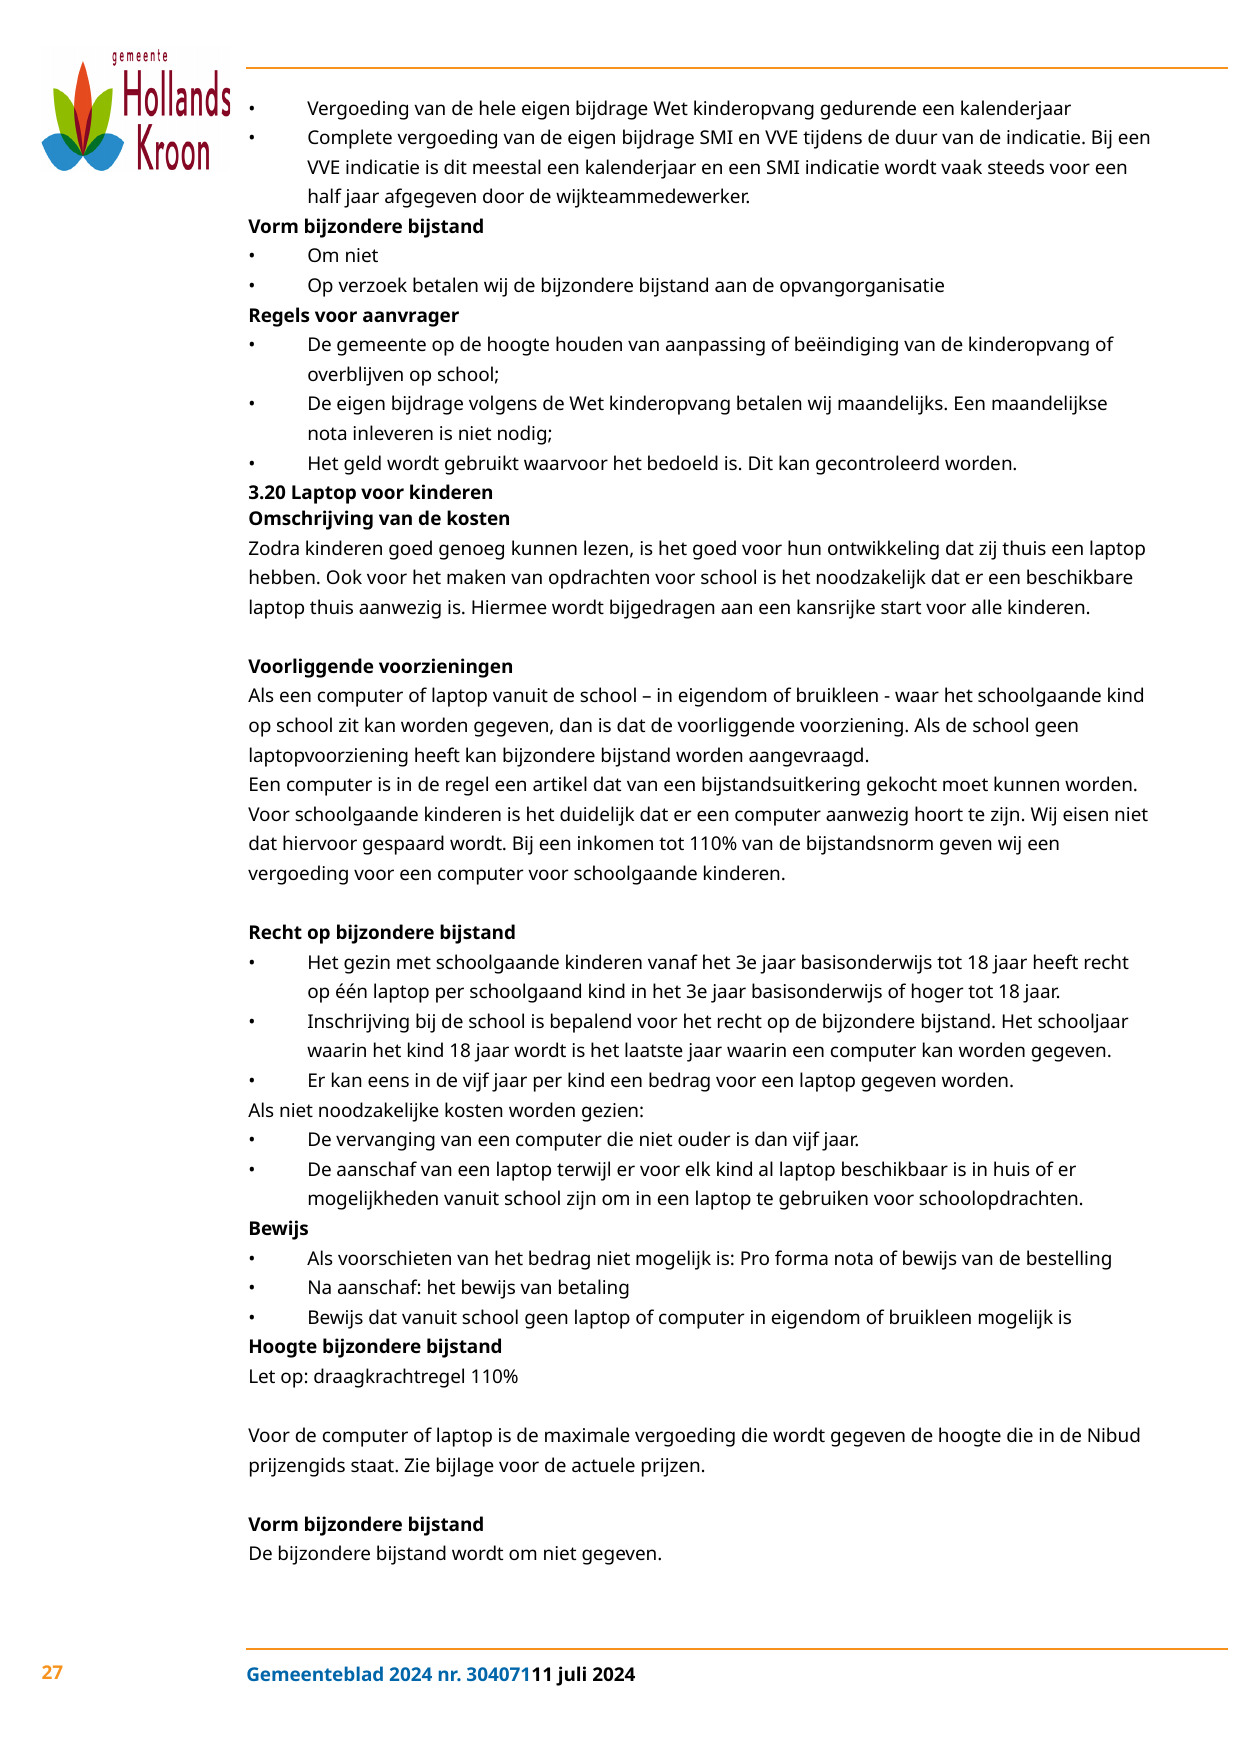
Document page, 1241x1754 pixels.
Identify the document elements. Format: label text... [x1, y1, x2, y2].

list Bewijs dat vanuit school geen laptop of computer in eigendom of bruikleen mogelijk is [248, 1304, 1152, 1329]
list Complete vergoeding van de eigen bijdrage SMI en VVE tijdens de duur van de indicatie. Bij een VVE indicatie is dit meestal een kalenderjaar en een SMI indicatie wordt vaak steeds voor een half jaar afgegeven door de wijkteammedewerker. [248, 124, 1152, 209]
text Vorm bijzondere bijstand [248, 213, 1152, 239]
list Vergoeding van de hele eigen bijdrage Wet kinderopvang gedurende een kalenderjaar [248, 95, 1152, 121]
list Na aanschaf: het bewijs van betaling [248, 1274, 1152, 1300]
text Hoogte bijzondere bijstand [248, 1333, 1152, 1359]
list Als voorschieten van het bedrag niet mogelijk is: Pro forma nota of bewijs van de bestelling [248, 1245, 1152, 1270]
list Op verzoek betalen wij de bijzondere bijstand aan de opvangorganisatie [248, 272, 1152, 298]
text Voorliggende voorzieningen [248, 653, 1152, 679]
text Recht op bijzondere bijstand [248, 919, 1152, 945]
list Om niet [248, 243, 1152, 268]
list De eigen bijdrage volgens de Wet kinderopvang betalen wij maandelijks. Een maandelijkse nota inleveren is niet nodig; [248, 391, 1152, 446]
text Vorm bijzondere bijstand [248, 1511, 1152, 1537]
text Een computer is in de regel een artikel dat van een bijstandsuitkering gekocht moet kunnen worden. Voor schoolgaande kinderen is het duidelijk dat er een computer aanwezig hoort te zijn. Wij eisen niet dat hiervoor gespaard wordt. Bij een inkomen tot 110% van de bijstandsnorm geven wij een vergoeding voor een computer voor schoolgaande kinderen. [248, 771, 1152, 886]
list Het geld wordt gebruikt waarvoor het bedoeld is. Dit kan gecontroleerd worden. [248, 450, 1152, 476]
text Als niet noodzakelijke kosten worden gezien: [248, 1097, 1152, 1122]
text De bijzondere bijstand wordt om niet gegeven. [248, 1541, 1152, 1566]
text Bewijs [248, 1215, 1152, 1241]
text Zodra kinderen goed genoeg kunnen lezen, is het goed voor hun ontwikkeling dat zij thuis een laptop hebben. Ook voor het maken van opdrachten voor school is het noodzakelijk dat er een beschikbare laptop thuis aanwezig is. Hiermee wordt bijgedragen aan een kansrijke start voor alle kinderen. [248, 535, 1152, 619]
text Omschrijving van de kosten [248, 505, 1152, 531]
list Inschrijving bij de school is bepalend voor het recht op de bijzondere bijstand. Het schooljaar waarin het kind 18 jaar wordt is het laatste jaar waarin een computer kan worden gegeven. [248, 1008, 1152, 1063]
text Voor de computer of laptop is de maximale vergoeding die wordt gegeven de hoogte die in de Nibud prijzengids staat. Zie bijlage voor de actuele prijzen. [248, 1422, 1152, 1477]
list De gemeente op de hoogte houden van aanpassing of beëindiging van de kinderopvang of overblijven op school; [248, 331, 1152, 387]
list Er kan eens in de vijf jaar per kind een bedrag voor een laptop gegeven worden. [248, 1067, 1152, 1093]
list De vervanging van een computer die niet ouder is dan vijf jaar. [248, 1126, 1152, 1152]
text Als een computer of laptop vanuit de school – in eigendom of bruikleen - waar het schoolgaande kind op school zit kan worden gegeven, dan is dat de voorliggende voorziening. Als de school geen laptopvoorziening heeft kan bijzondere bijstand worden aangevraagd. [248, 683, 1152, 767]
list Het gezin met schoolgaande kinderen vanaf het 3e jaar basisonderwijs tot 18 jaar heeft recht op één laptop per schoolgaand kind in het 3e jaar basisonderwijs of hoger tot 18 jaar. [248, 949, 1152, 1004]
text Regels voor aanvrager [248, 302, 1152, 328]
text 3.20 Laptop voor kinderen [248, 479, 1152, 505]
text Let op: draagkrachtregel 110% [248, 1363, 1152, 1389]
list De aanschaf van een laptop terwijl er voor elk kind al laptop beschikbaar is in huis of er mogelijkheden vanuit school zijn om in een laptop te gebruiken voor schoolopdrachten. [248, 1156, 1152, 1211]
picture [41, 47, 231, 172]
